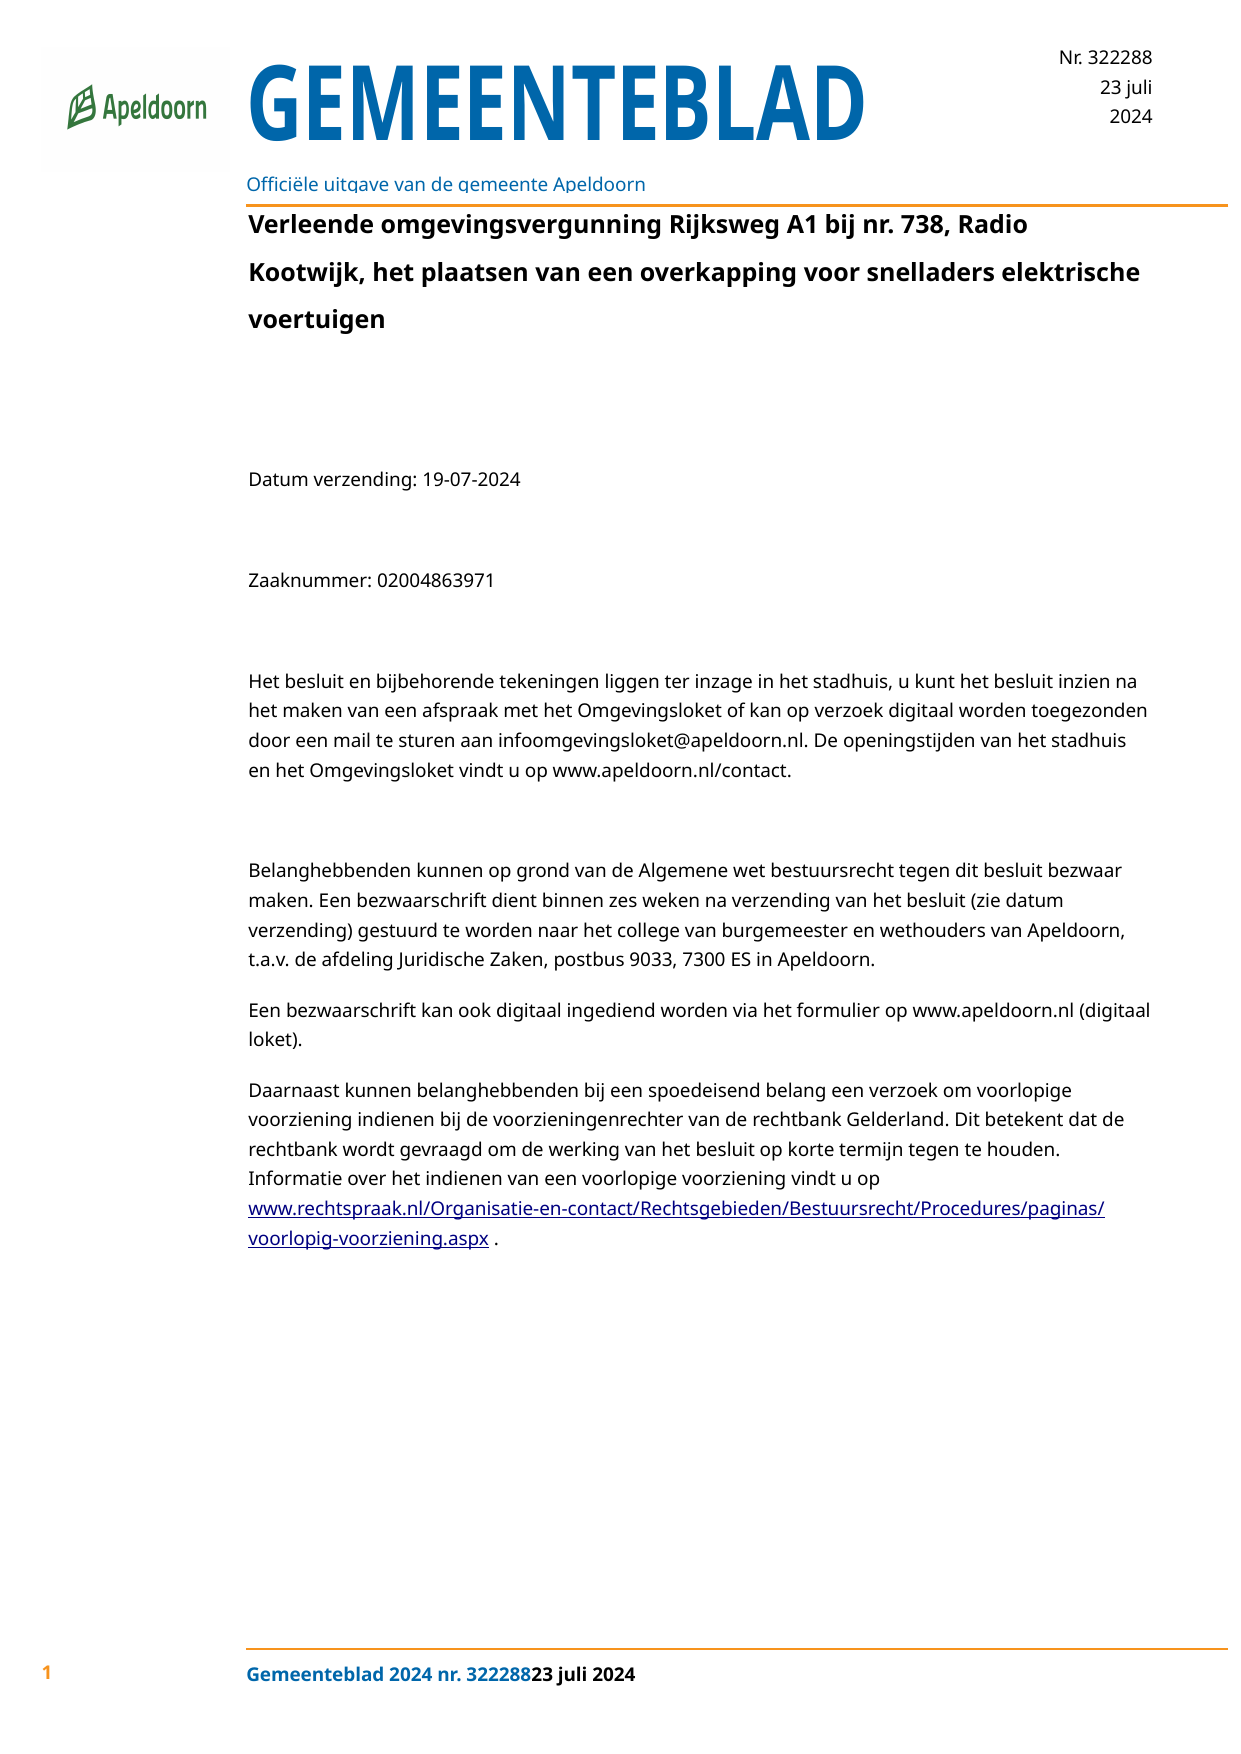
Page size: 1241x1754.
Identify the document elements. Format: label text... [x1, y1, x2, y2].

text Zaaknummer: 02004863971 [248, 567, 1152, 593]
text Datum verzending: 19-07-2024 [248, 466, 1152, 492]
text Een bezwaarschrift kan ook digitaal ingediend worden via het formulier op www.apeldoorn.nl (digitaal loket). [248, 997, 1152, 1052]
text Daarnaast kunnen belanghebbenden bij een spoedeisend belang een verzoek om voorlopige voorziening indienen bij de voorzieningenrechter van de rechtbank Gelderland. Dit betekent dat de rechtbank wordt gevraagd om de werking van het besluit op korte termijn tegen te houden. Informatie over het indienen van een voorlopige voorziening vindt u op www.rechtspraak.nl/Organisatie-en-contact/Rechtsgebieden/Bestuursrecht/Procedures/paginas/voorlopig-voorziening.aspx . [248, 1077, 1152, 1250]
text Het besluit en bijbehorende tekeningen liggen ter inzage in het stadhuis, u kunt het besluit inzien na het maken van een afspraak met het Omgevingsloket of kan op verzoek digitaal worden toegezonden door een mail te sturen aan infoomgevingsloket@apeldoorn.nl. De openingstijden van het stadhuis en het Omgevingsloket vindt u op www.apeldoorn.nl/contact. [248, 668, 1152, 782]
text Verleende omgevingsvergunning Rijksweg A1 bij nr. 738, Radio Kootwijk, het plaatsen van een overkapping voor snelladers elektrische voertuigen [248, 207, 1152, 336]
text Belanghebbenden kunnen op grond van de Algemene wet bestuursrecht tegen dit besluit bezwaar maken. Een bezwaarschrift dient binnen zes weken na verzending van het besluit (zie datum verzending) gestuurd te worden naar het college van burgemeester en wethouders van Apeldoorn, t.a.v. de afdeling Juridische Zaken, postbus 9033, 7300 ES in Apeldoorn. [248, 858, 1152, 972]
picture [41, 47, 231, 172]
